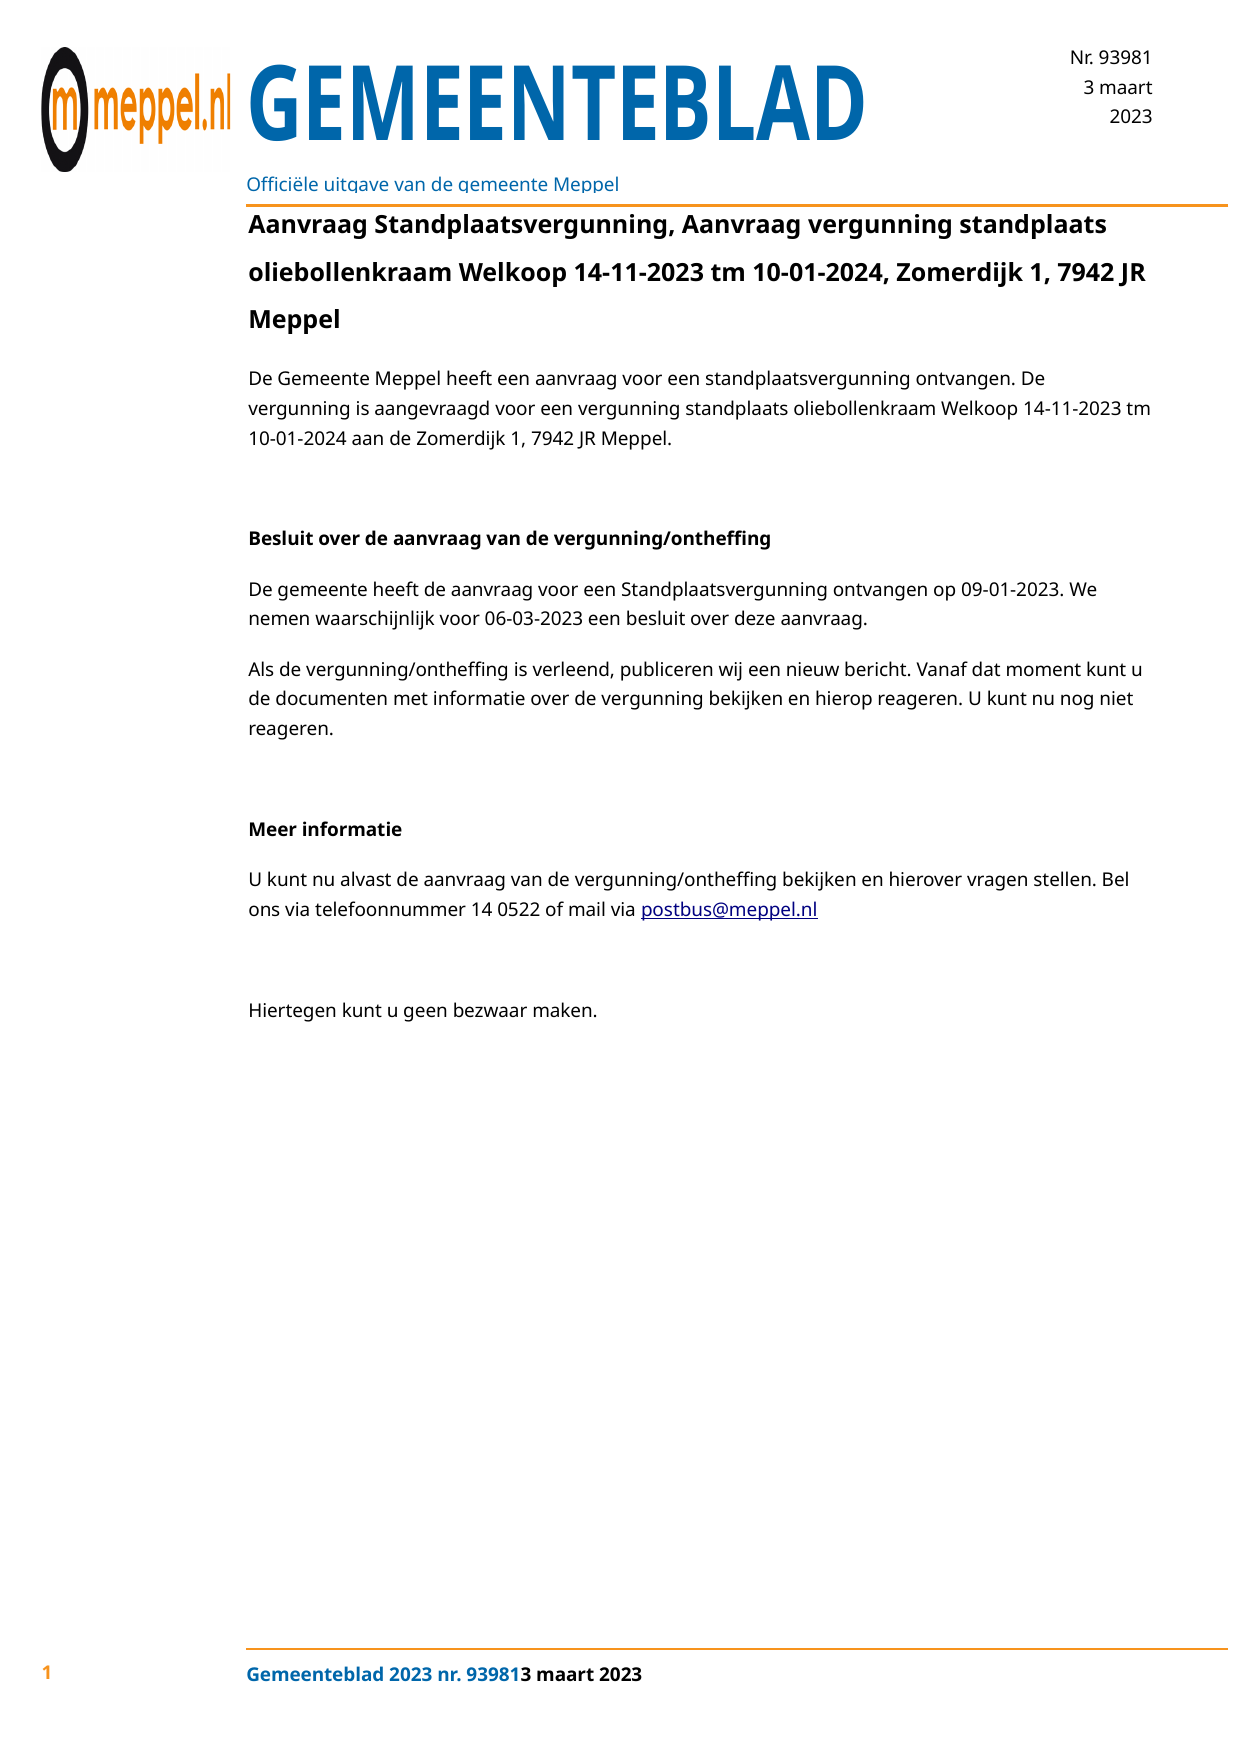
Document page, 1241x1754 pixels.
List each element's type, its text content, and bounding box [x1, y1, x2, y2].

text Aanvraag Standplaatsvergunning, Aanvraag vergunning standplaats oliebollenkraam Welkoop 14-11-2023 tm 10-01-2024, Zomerdijk 1, 7942 JR Meppel [248, 207, 1152, 336]
text Hiertegen kunt u geen bezwaar maken. [248, 997, 1152, 1022]
text Als de vergunning/ontheffing is verleend, publiceren wij een nieuw bericht. Vanaf dat moment kunt u de documenten met informatie over de vergunning bekijken en hierop reageren. U kunt nu nog niet reageren. [248, 656, 1152, 741]
text De Gemeente Meppel heeft een aanvraag voor een standplaatsvergunning ontvangen. De vergunning is aangevraagd voor een vergunning standplaats oliebollenkraam Welkoop 14-11-2023 tm 10-01-2024 aan de Zomerdijk 1, 7942 JR Meppel. [248, 366, 1152, 450]
picture [41, 47, 231, 172]
text De gemeente heeft de aanvraag voor een Standplaatsvergunning ontvangen op 09-01-2023. We nemen waarschijnlijk voor 06-03-2023 een besluit over deze aanvraag. [248, 576, 1152, 631]
text Meer informatie [248, 816, 1152, 842]
text Besluit over de aanvraag van de vergunning/ontheffing [248, 526, 1152, 551]
text U kunt nu alvast de aanvraag van de vergunning/ontheffing bekijken en hierover vragen stellen. Bel ons via telefoonnummer 14 0522 of mail via postbus@meppel.nl [248, 866, 1152, 922]
